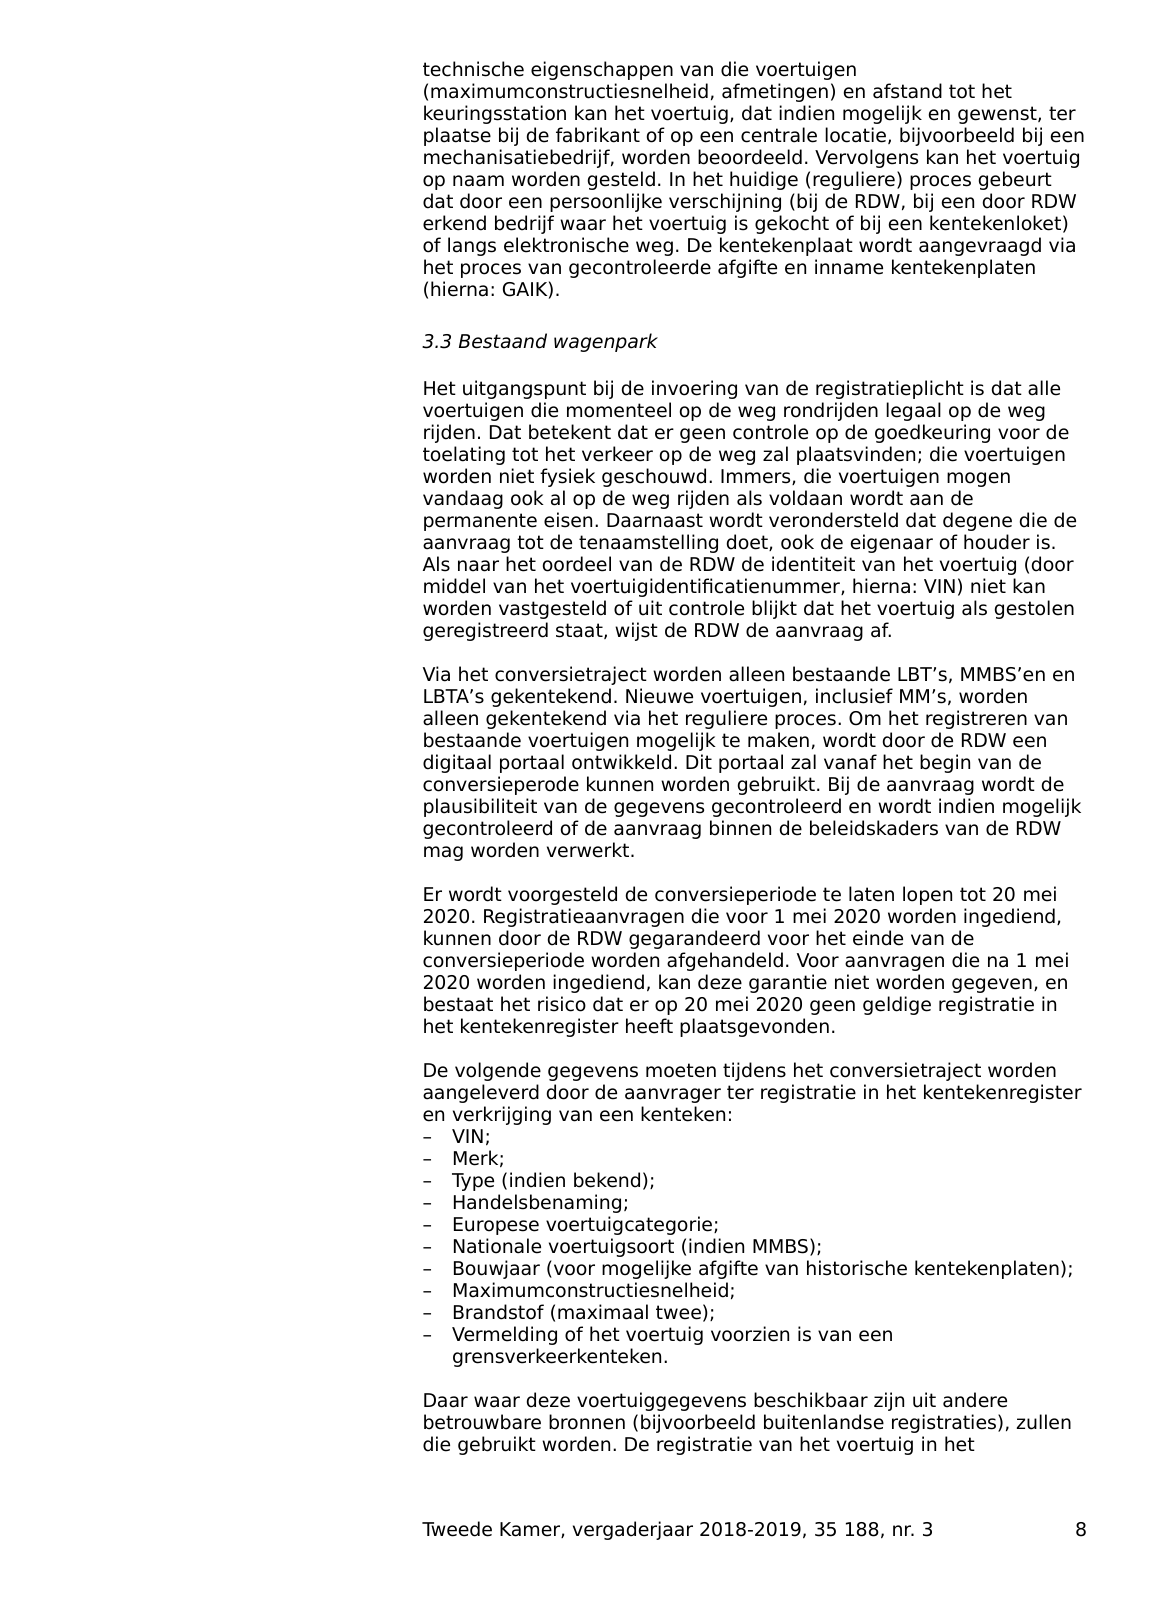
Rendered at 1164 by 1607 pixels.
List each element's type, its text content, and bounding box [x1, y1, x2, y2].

text – Vermelding of het voertuig voorzien is van een grensverkeerkenteken. [422, 1323, 1087, 1367]
subtitle 3.3 Bestaand wagenpark [422, 331, 1087, 353]
text – Handelsbenaming; [422, 1192, 1087, 1214]
text technische eigenschappen van die voertuigen (maximumconstructiesnelheid, afmetingen) en afstand tot het keuringsstation kan het voertuig, dat indien mogelijk en gewenst, ter plaatse bij de fabrikant of op een centrale locatie, bijvoorbeeld bij een mechanisatiebedrijf, worden beoordeeld. Vervolgens kan het voertuig op naam worden gesteld. In het huidige (reguliere) proces gebeurt dat door een persoonlijke verschijning (bij de RDW, bij een door RDW erkend bedrijf waar het voertuig is gekocht of bij een kentekenloket) of langs elektronische weg. De kentekenplaat wordt aangevraagd via het proces van gecontroleerde afgifte en inname kentekenplaten (hierna: GAIK). [422, 59, 1087, 301]
text – Bouwjaar (voor mogelijke afgifte van historische kentekenplaten); [422, 1258, 1087, 1279]
text Daar waar deze voertuiggegevens beschikbaar zijn uit andere betrouwbare bronnen (bijvoorbeeld buitenlandse registraties), zullen die gebruikt worden. De registratie van het voertuig in het [422, 1390, 1087, 1456]
text – Europese voertuigcategorie; [422, 1214, 1087, 1236]
text – Nationale voertuigsoort (indien MMBS); [422, 1236, 1087, 1258]
text Het uitgangspunt bij de invoering van de registratieplicht is dat alle voertuigen die momenteel op de weg rondrijden legaal op de weg rijden. Dat betekent dat er geen controle op de goedkeuring voor de toelating tot het verkeer op de weg zal plaatsvinden; die voertuigen worden niet fysiek geschouwd. Immers, die voertuigen mogen vandaag ook al op de weg rijden als voldaan wordt aan de permanente eisen. Daarnaast wordt verondersteld dat degene die de aanvraag tot de tenaamstelling doet, ook de eigenaar of houder is. Als naar het oordeel van de RDW de identiteit van het voertuig (door middel van het voertuigidentificatienummer, hierna: VIN) niet kan worden vastgesteld of uit controle blijkt dat het voertuig als gestolen geregistreerd staat, wijst de RDW de aanvraag af. [422, 378, 1087, 642]
text – Brandstof (maximaal twee); [422, 1302, 1087, 1323]
text – Type (indien bekend); [422, 1170, 1087, 1192]
text De volgende gegevens moeten tijdens het conversietraject worden aangeleverd door de aanvrager ter registratie in het kentekenregister en verkrijging van een kenteken: [422, 1060, 1087, 1126]
text – Merk; [422, 1148, 1087, 1170]
text Er wordt voorgesteld de conversieperiode te laten lopen tot 20 mei 2020. Registratieaanvragen die voor 1 mei 2020 worden ingediend, kunnen door de RDW gegarandeerd voor het einde van de conversieperiode worden afgehandeld. Voor aanvragen die na 1 mei 2020 worden ingediend, kan deze garantie niet worden gegeven, en bestaat het risico dat er op 20 mei 2020 geen geldige registratie in het kentekenregister heeft plaatsgevonden. [422, 884, 1087, 1038]
text – VIN; [422, 1126, 1087, 1148]
text – Maximumconstructiesnelheid; [422, 1279, 1087, 1302]
text Via het conversietraject worden alleen bestaande LBT’s, MMBS’en en LBTA’s gekentekend. Nieuwe voertuigen, inclusief MM’s, worden alleen gekentekend via het reguliere proces. Om het registreren van bestaande voertuigen mogelijk te maken, wordt door de RDW een digitaal portaal ontwikkeld. Dit portaal zal vanaf het begin van de conversieperode kunnen worden gebruikt. Bij de aanvraag wordt de plausibiliteit van de gegevens gecontroleerd en wordt indien mogelijk gecontroleerd of de aanvraag binnen de beleidskaders van de RDW mag worden verwerkt. [422, 664, 1087, 862]
